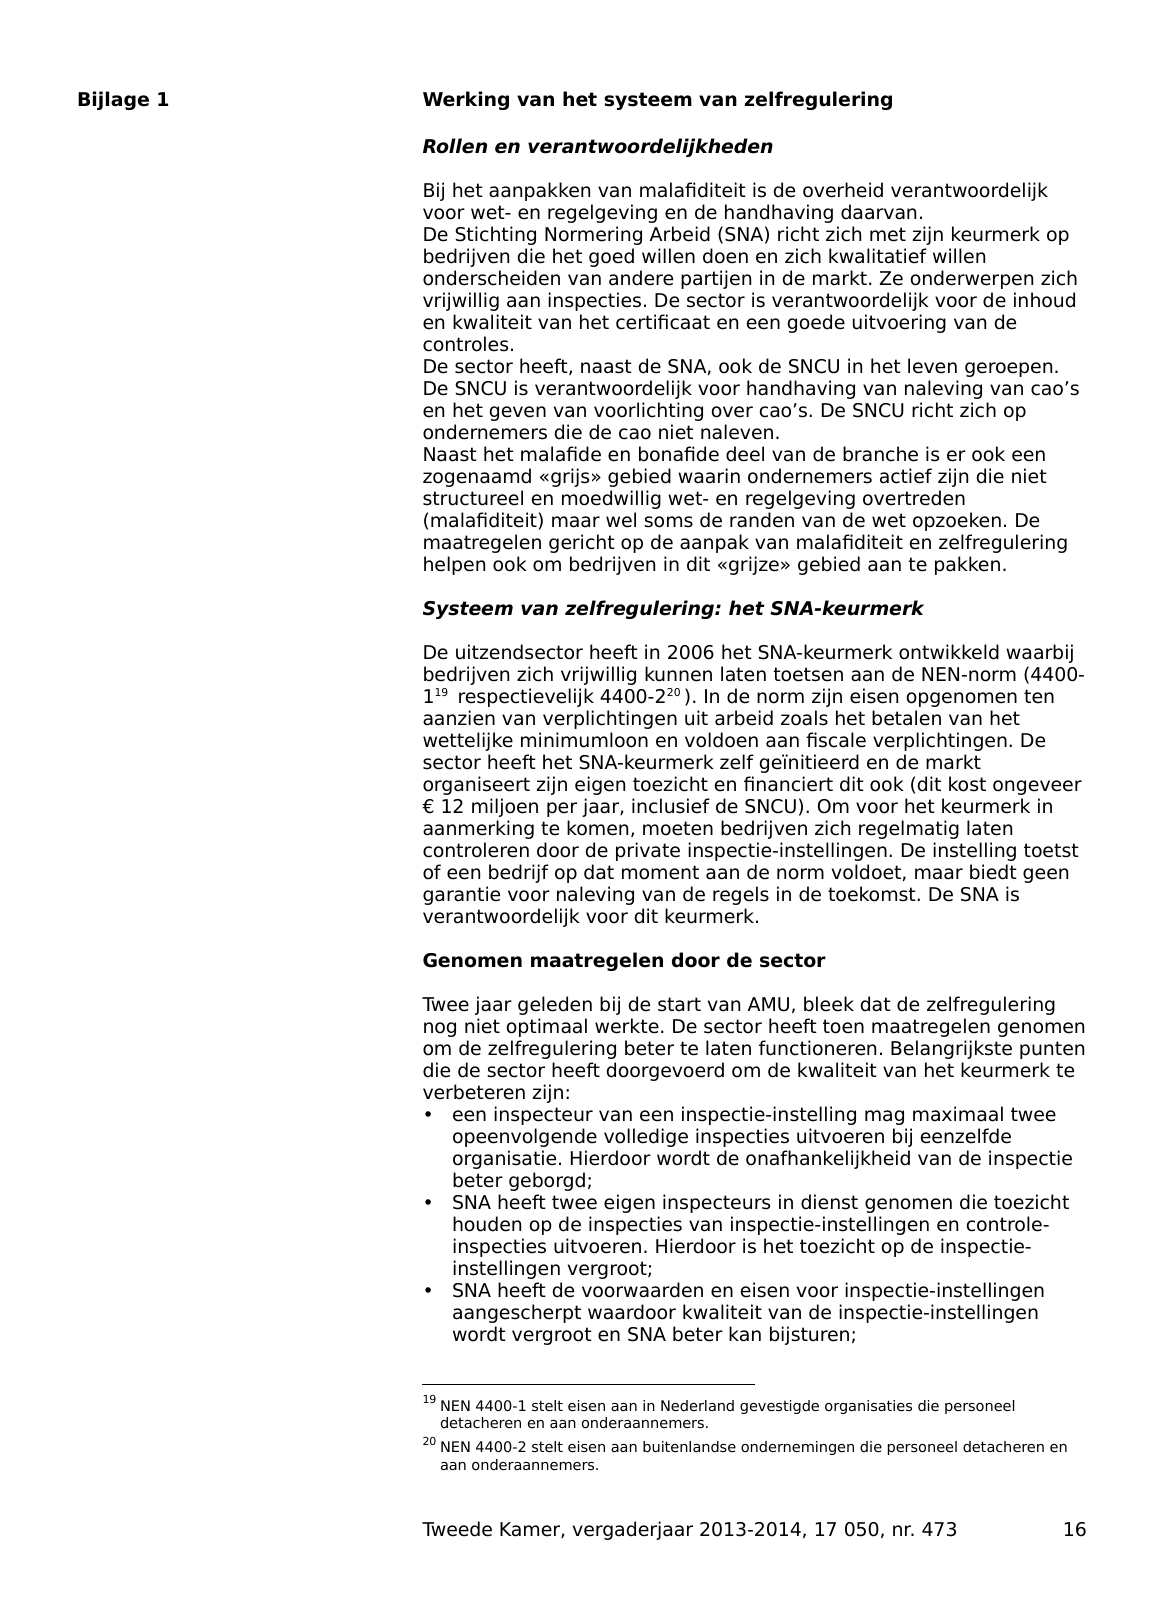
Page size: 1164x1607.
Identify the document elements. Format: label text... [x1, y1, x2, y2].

text De uitzendsector heeft in 2006 het SNA-keurmerk ontwikkeld waarbij bedrijven zich vrijwillig kunnen laten toetsen aan de NEN-norm (4400-1 respectievelijk 4400-2). In de norm zijn eisen opgenomen ten aanzien van verplichtingen uit arbeid zoals het betalen van het wettelijke minimumloon en voldoen aan fiscale verplichtingen. De sector heeft het SNA-keurmerk zelf geïnitieerd en de markt organiseert zijn eigen toezicht en financiert dit ook (dit kost ongeveer € 12 miljoen per jaar, inclusief de SNCU). Om voor het keurmerk in aanmerking te komen, moeten bedrijven zich regelmatig laten controleren door de private inspectie-instellingen. De instelling toetst of een bedrijf op dat moment aan de norm voldoet, maar biedt geen garantie voor naleving van de regels in de toekomst. De SNA is verantwoordelijk voor dit keurmerk. [422, 642, 1087, 928]
text • een inspecteur van een inspectie-instelling mag maximaal twee opeenvolgende volledige inspecties uitvoeren bij eenzelfde organisatie. Hierdoor wordt de onafhankelijkheid van de inspectie beter geborgd; [422, 1104, 1087, 1192]
text • SNA heeft twee eigen inspecteurs in dienst genomen die toezicht houden op de inspecties van inspectie-instellingen en controle-inspecties uitvoeren. Hierdoor is het toezicht op de inspectie-instellingen vergroot; [422, 1192, 1087, 1280]
text NEN 4400-1 stelt eisen aan in Nederland gevestigde organisaties die personeel detacheren en aan onderaannemers. [422, 1393, 1087, 1432]
text • SNA heeft de voorwaarden en eisen voor inspectie-instellingen aangescherpt waardoor kwaliteit van de inspectie-instellingen wordt vergroot en SNA beter kan bijsturen; [422, 1280, 1087, 1346]
subtitle Bijlage 1 Werking van het systeem van zelfregulering [77, 89, 1087, 111]
text De sector heeft, naast de SNA, ook de SNCU in het leven geroepen. De SNCU is verantwoordelijk voor handhaving van naleving van cao’s en het geven van voorlichting over cao’s. De SNCU richt zich op ondernemers die de cao niet naleven. [422, 356, 1087, 444]
text NEN 4400-2 stelt eisen aan buitenlandse ondernemingen die personeel detacheren en aan onderaannemers. [422, 1435, 1087, 1474]
subtitle Rollen en verantwoordelijkheden [422, 136, 1087, 158]
subtitle Genomen maatregelen door de sector [422, 950, 1087, 972]
text De Stichting Normering Arbeid (SNA) richt zich met zijn keurmerk op bedrijven die het goed willen doen en zich kwalitatief willen onderscheiden van andere partijen in de markt. Ze onderwerpen zich vrijwillig aan inspecties. De sector is verantwoordelijk voor de inhoud en kwaliteit van het certificaat en een goede uitvoering van de controles. [422, 224, 1087, 356]
text Twee jaar geleden bij de start van AMU, bleek dat de zelfregulering nog niet optimaal werkte. De sector heeft toen maatregelen genomen om de zelfregulering beter te laten functioneren. Belangrijkste punten die de sector heeft doorgevoerd om de kwaliteit van het keurmerk te verbeteren zijn: [422, 994, 1087, 1104]
text Naast het malafide en bonafide deel van de branche is er ook een zogenaamd «grijs» gebied waarin ondernemers actief zijn die niet structureel en moedwillig wet- en regelgeving overtreden (malafiditeit) maar wel soms de randen van de wet opzoeken. De maatregelen gericht op de aanpak van malafiditeit en zelfregulering helpen ook om bedrijven in dit «grijze» gebied aan te pakken. [422, 444, 1087, 576]
subtitle Systeem van zelfregulering: het SNA-keurmerk [422, 598, 1087, 620]
text Bij het aanpakken van malafiditeit is de overheid verantwoordelijk voor wet- en regelgeving en de handhaving daarvan. [422, 180, 1087, 224]
